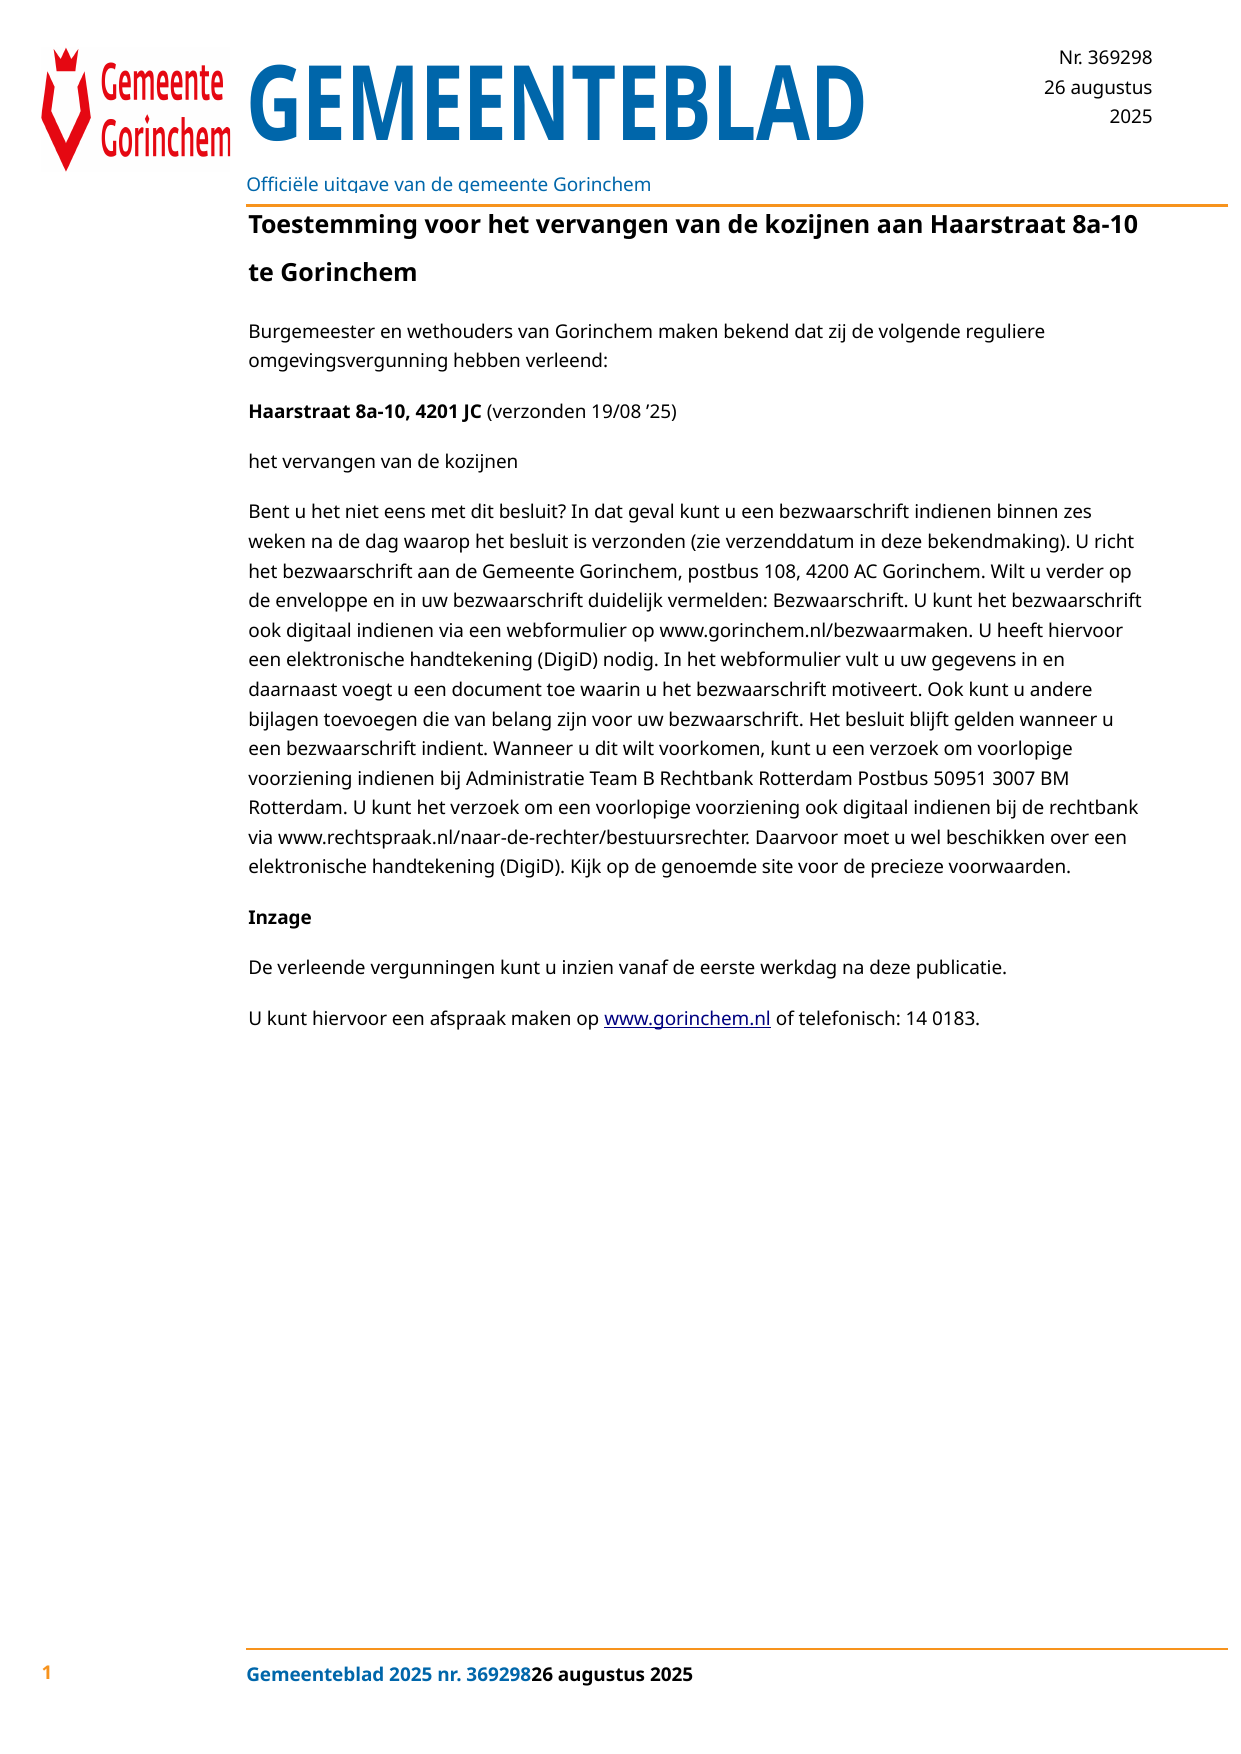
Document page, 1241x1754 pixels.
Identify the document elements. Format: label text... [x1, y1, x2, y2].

text U kunt hiervoor een afspraak maken op www.gorinchem.nl of telefonisch: 14 0183. [248, 1005, 1152, 1031]
text Toestemming voor het vervangen van de kozijnen aan Haarstraat 8a-10 te Gorinchem [248, 207, 1152, 288]
text Bent u het niet eens met dit besluit? In dat geval kunt u een bezwaarschrift indienen binnen zes weken na de dag waarop het besluit is verzonden (zie verzenddatum in deze bekendmaking). U richt het bezwaarschrift aan de Gemeente Gorinchem, postbus 108, 4200 AC Gorinchem. Wilt u verder op de enveloppe en in uw bezwaarschrift duidelijk vermelden: Bezwaarschrift. U kunt het bezwaarschrift ook digitaal indienen via een webformulier op www.gorinchem.nl/bezwaarmaken. U heeft hiervoor een elektronische handtekening (DigiD) nodig. In het webformulier vult u uw gegevens in en daarnaast voegt u een document toe waarin u het bezwaarschrift motiveert. Ook kunt u andere bijlagen toevoegen die van belang zijn voor uw bezwaarschrift. Het besluit blijft gelden wanneer u een bezwaarschrift indient. Wanneer u dit wilt voorkomen, kunt u een verzoek om voorlopige voorziening indienen bij Administratie Team B Rechtbank Rotterdam Postbus 50951 3007 BM Rotterdam. U kunt het verzoek om een voorlopige voorziening ook digitaal indienen bij de rechtbank via www.rechtspraak.nl/naar-de-rechter/bestuursrechter. Daarvoor moet u wel beschikken over een elektronische handtekening (DigiD). Kijk op de genoemde site voor de precieze voorwaarden. [248, 499, 1152, 879]
text Inzage [248, 904, 1152, 930]
text Burgemeester en wethouders van Gorinchem maken bekend dat zij de volgende reguliere omgevingsvergunning hebben verleend: [248, 318, 1152, 373]
text het vervangen van de kozijnen [248, 448, 1152, 474]
text Haarstraat 8a-10, 4201 JC (verzonden 19/08 ’25) [248, 398, 1152, 424]
picture [41, 47, 231, 172]
text De verleende vergunningen kunt u inzien vanaf de eerste werkdag na deze publicatie. [248, 954, 1152, 980]
